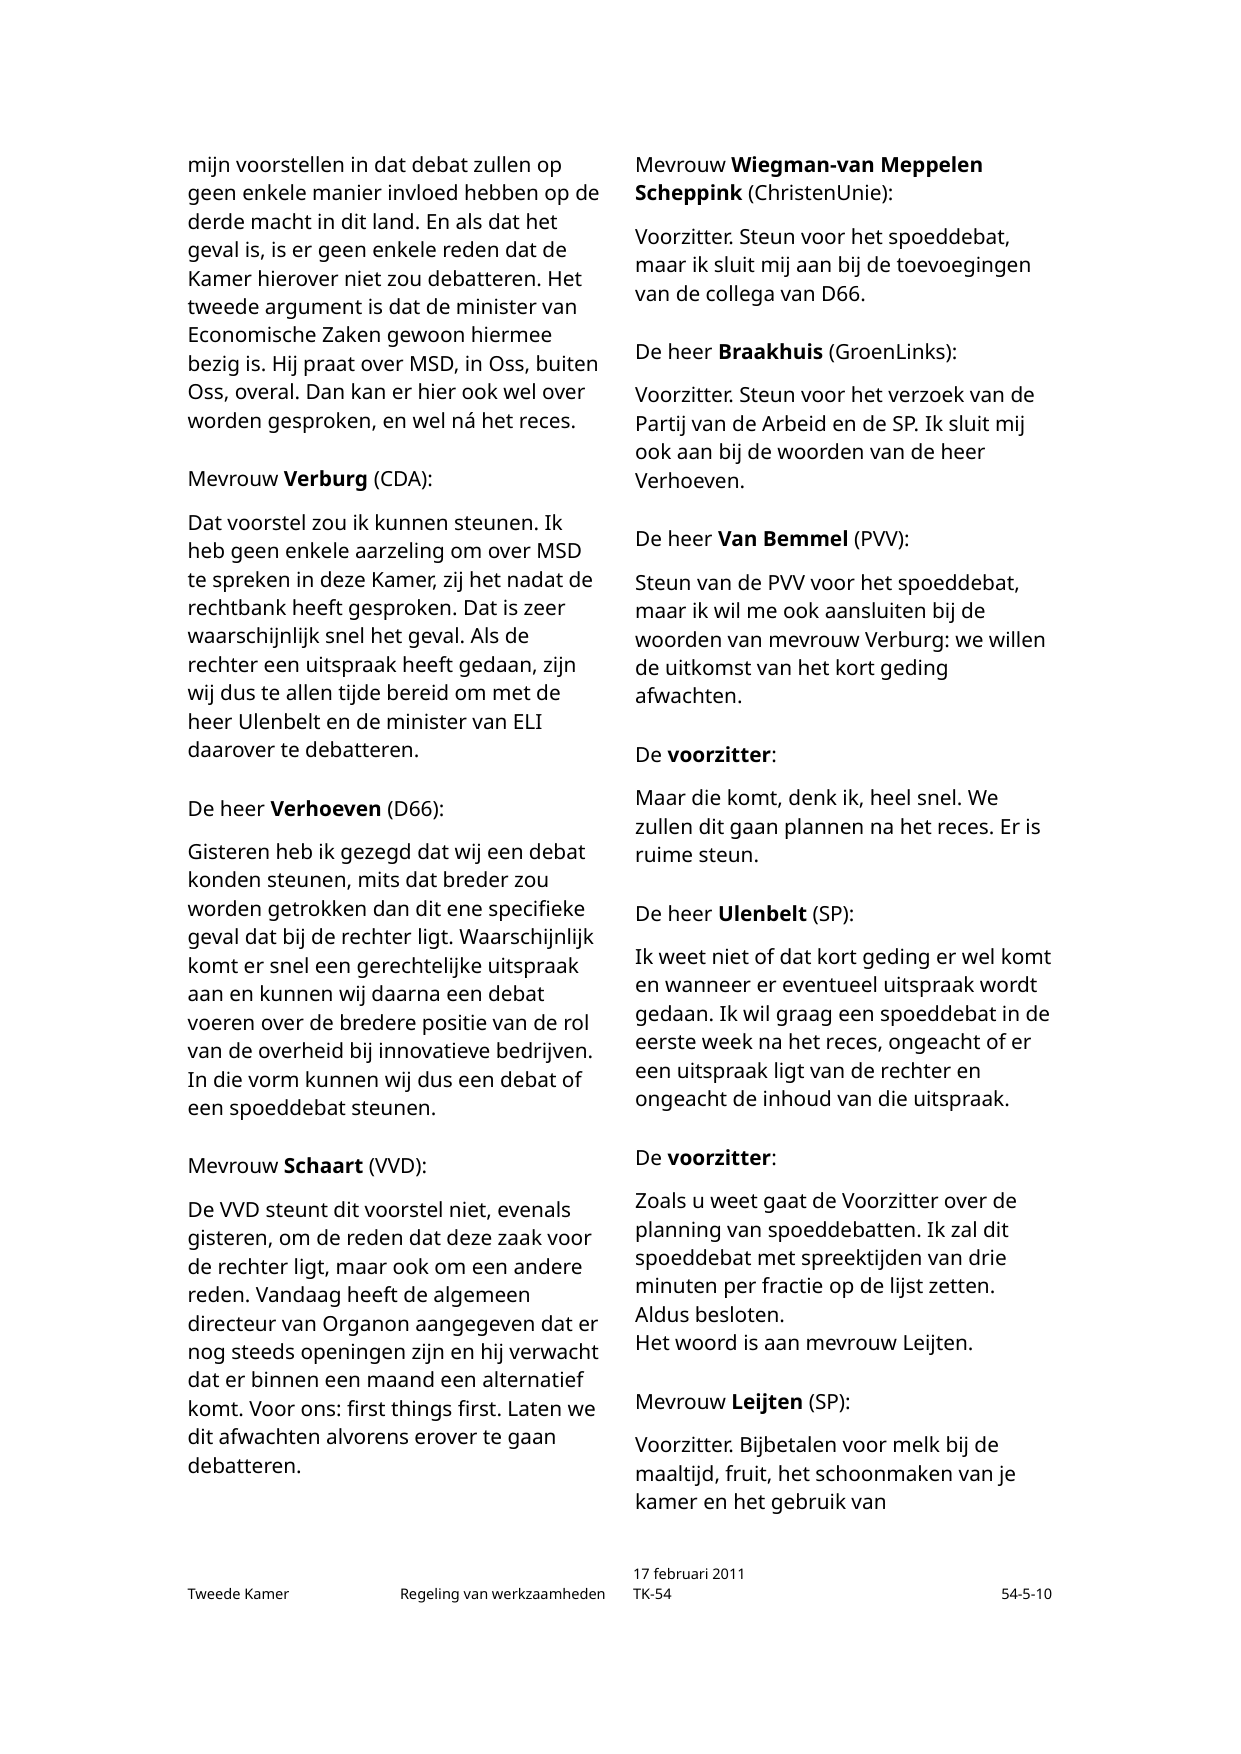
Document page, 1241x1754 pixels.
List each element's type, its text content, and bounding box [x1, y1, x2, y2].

text De heer Braakhuis (GroenLinks): [635, 337, 1053, 366]
text Mevrouw Leijten (SP): [635, 1387, 1053, 1415]
text De heer Ulenbelt (SP): [635, 899, 1053, 927]
text Voorzitter. Bijbetalen voor melk bij de maaltijd, fruit, het schoonmaken van je kamer en het gebruik van [635, 1430, 1053, 1516]
text Zoals u weet gaat de Voorzitter over de planning van spoeddebatten. Ik zal dit spoeddebat met spreektijden van drie minuten per fractie op de lijst zetten. Aldus besloten. [635, 1186, 1053, 1328]
text De voorzitter: [635, 1143, 1053, 1171]
text De VVD steunt dit voorstel niet, evenals gisteren, om de reden dat deze zaak voor de rechter ligt, maar ook om een andere reden. Vandaag heeft de algemeen directeur van Organon aangegeven dat er nog steeds openingen zijn en hij verwacht dat er binnen een maand een alternatief komt. Voor ons: first things first. Laten we dit afwachten alvorens erover te gaan debatteren. [187, 1195, 605, 1479]
text Maar die komt, denk ik, heel snel. We zullen dit gaan plannen na het reces. Er is ruime steun. [635, 783, 1053, 869]
text Steun van de PVV voor het spoeddebat, maar ik wil me ook aansluiten bij de woorden van mevrouw Verburg: we willen de uitkomst van het kort geding afwachten. [635, 568, 1053, 710]
text Voorzitter. Steun voor het spoeddebat, maar ik sluit mij aan bij de toevoegingen van de collega van D66. [635, 222, 1053, 307]
text Ik weet niet of dat kort geding er wel komt en wanneer er eventueel uitspraak wordt gedaan. Ik wil graag een spoeddebat in de eerste week na het reces, ongeacht of er een uitspraak ligt van de rechter en ongeacht de inhoud van die uitspraak. [635, 942, 1053, 1113]
text Mevrouw Verburg (CDA): [187, 464, 605, 493]
text Mevrouw Schaart (VVD): [187, 1152, 605, 1180]
text De heer Verhoeven (D66): [187, 794, 605, 822]
text Het woord is aan mevrouw Leijten. [635, 1328, 1053, 1357]
text mijn voorstellen in dat debat zullen op geen enkele manier invloed hebben op de derde macht in dit land. En als dat het geval is, is er geen enkele reden dat de Kamer hierover niet zou debatteren. Het tweede argument is dat de minister van Economische Zaken gewoon hiermee bezig is. Hij praat over MSD, in Oss, buiten Oss, overal. Dan kan er hier ook wel over worden gesproken, en wel ná het reces. [187, 150, 605, 434]
text Gisteren heb ik gezegd dat wij een debat konden steunen, mits dat breder zou worden getrokken dan dit ene specifieke geval dat bij de rechter ligt. Waarschijnlijk komt er snel een gerechtelijke uitspraak aan en kunnen wij daarna een debat voeren over de bredere positie van de rol van de overheid bij innovatieve bedrijven. In die vorm kunnen wij dus een debat of een spoeddebat steunen. [187, 837, 605, 1122]
text Dat voorstel zou ik kunnen steunen. Ik heb geen enkele aarzeling om over MSD te spreken in deze Kamer, zij het nadat de rechtbank heeft gesproken. Dat is zeer waarschijnlijk snel het geval. Als de rechter een uitspraak heeft gedaan, zijn wij dus te allen tijde bereid om met de heer Ulenbelt en de minister van ELI daarover te debatteren. [187, 508, 605, 764]
text De voorzitter: [635, 740, 1053, 768]
text De heer Van Bemmel (PVV): [635, 524, 1053, 553]
text Voorzitter. Steun voor het verzoek van de Partij van de Arbeid en de SP. Ik sluit mij ook aan bij de woorden van de heer Verhoeven. [635, 381, 1053, 494]
text Mevrouw Wiegman-van Meppelen Scheppink (ChristenUnie): [635, 150, 1053, 207]
